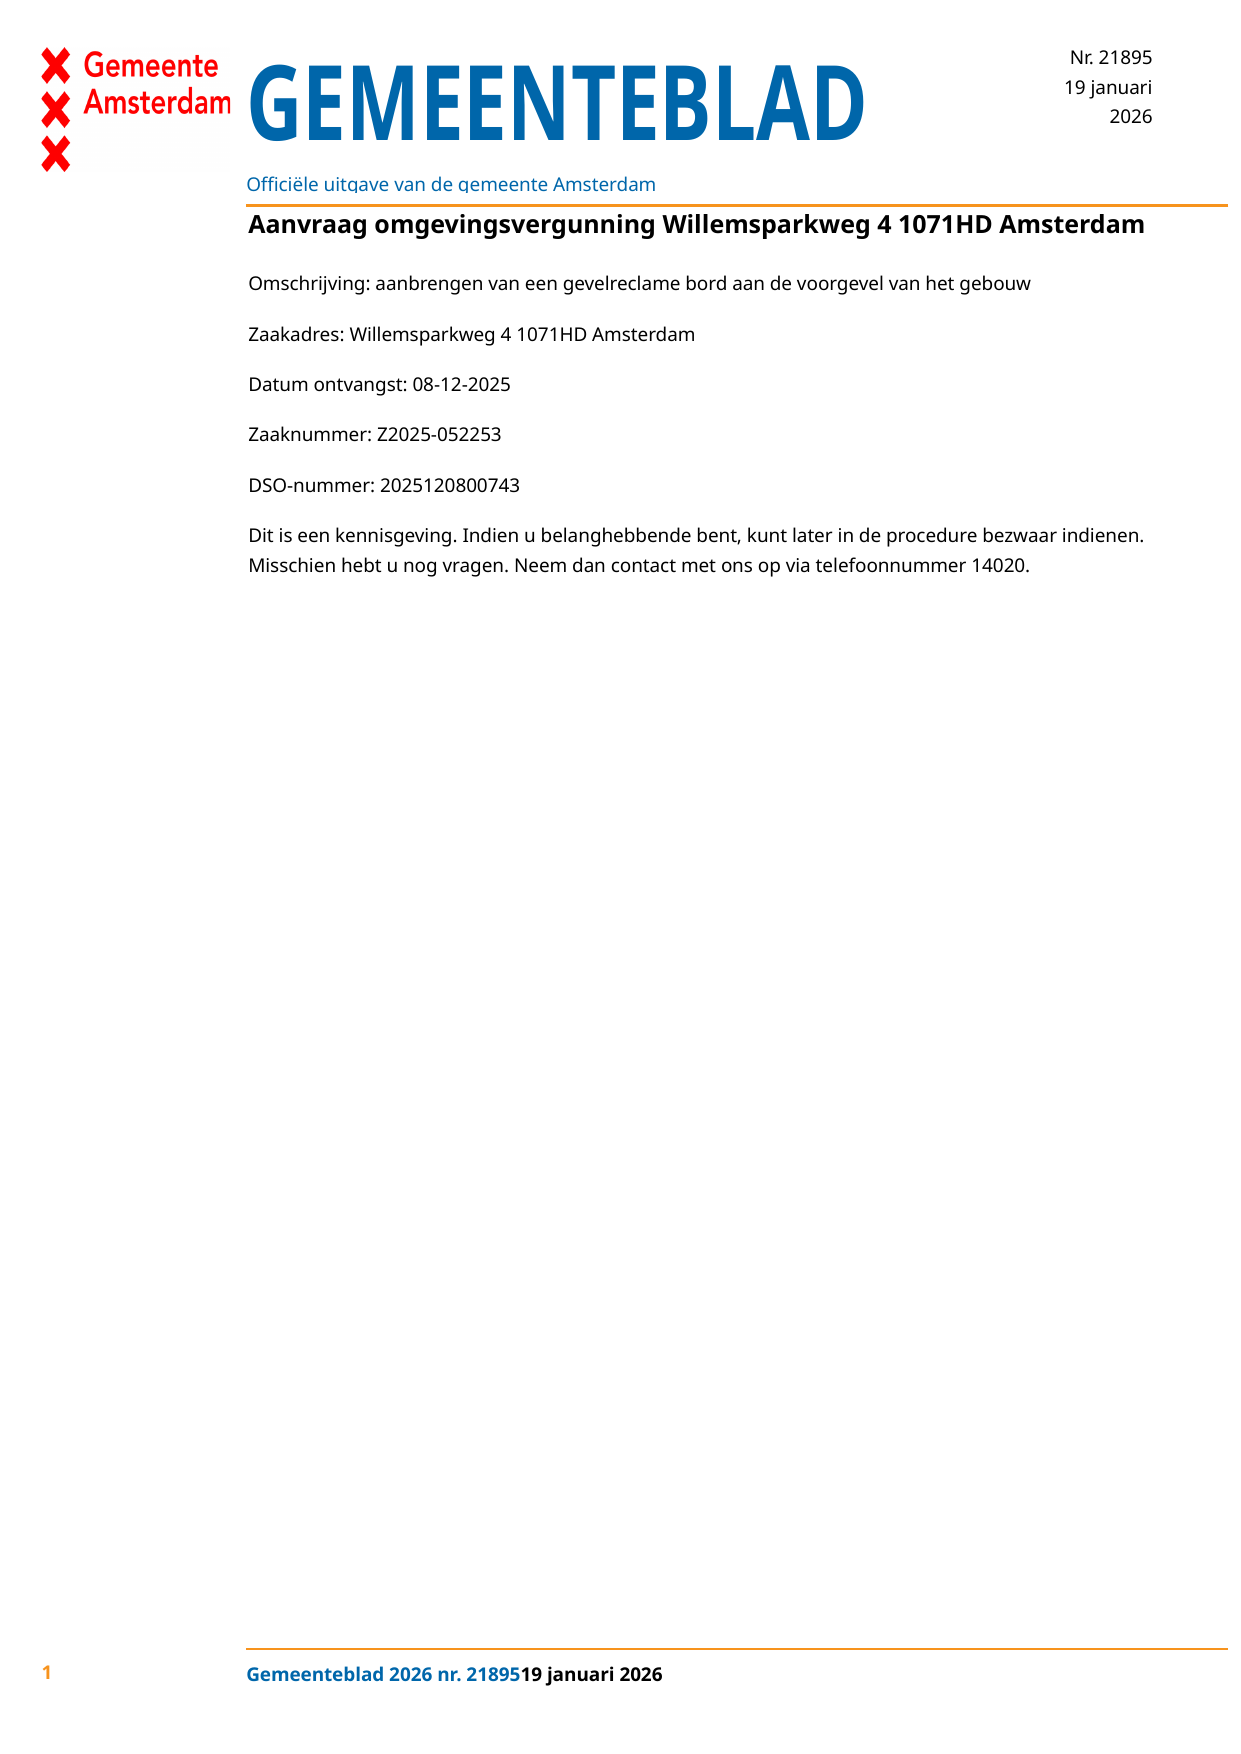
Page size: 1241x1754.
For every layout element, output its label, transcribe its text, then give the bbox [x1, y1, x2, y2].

text DSO-nummer: 2025120800743 [248, 472, 1152, 498]
text Datum ontvangst: 08-12-2025 [248, 371, 1152, 397]
text Zaaknummer: Z2025-052253 [248, 422, 1152, 447]
text Omschrijving: aanbrengen van een gevelreclame bord aan de voorgevel van het gebouw [248, 270, 1152, 296]
text Aanvraag omgevingsvergunning Willemsparkweg 4 1071HD Amsterdam [248, 207, 1152, 241]
text Dit is een kennisgeving. Indien u belanghebbende bent, kunt later in de procedure bezwaar indienen. Misschien hebt u nog vragen. Neem dan contact met ons op via telefoonnummer 14020. [248, 522, 1152, 578]
picture [41, 47, 231, 172]
text Zaakadres: Willemsparkweg 4 1071HD Amsterdam [248, 321, 1152, 346]
